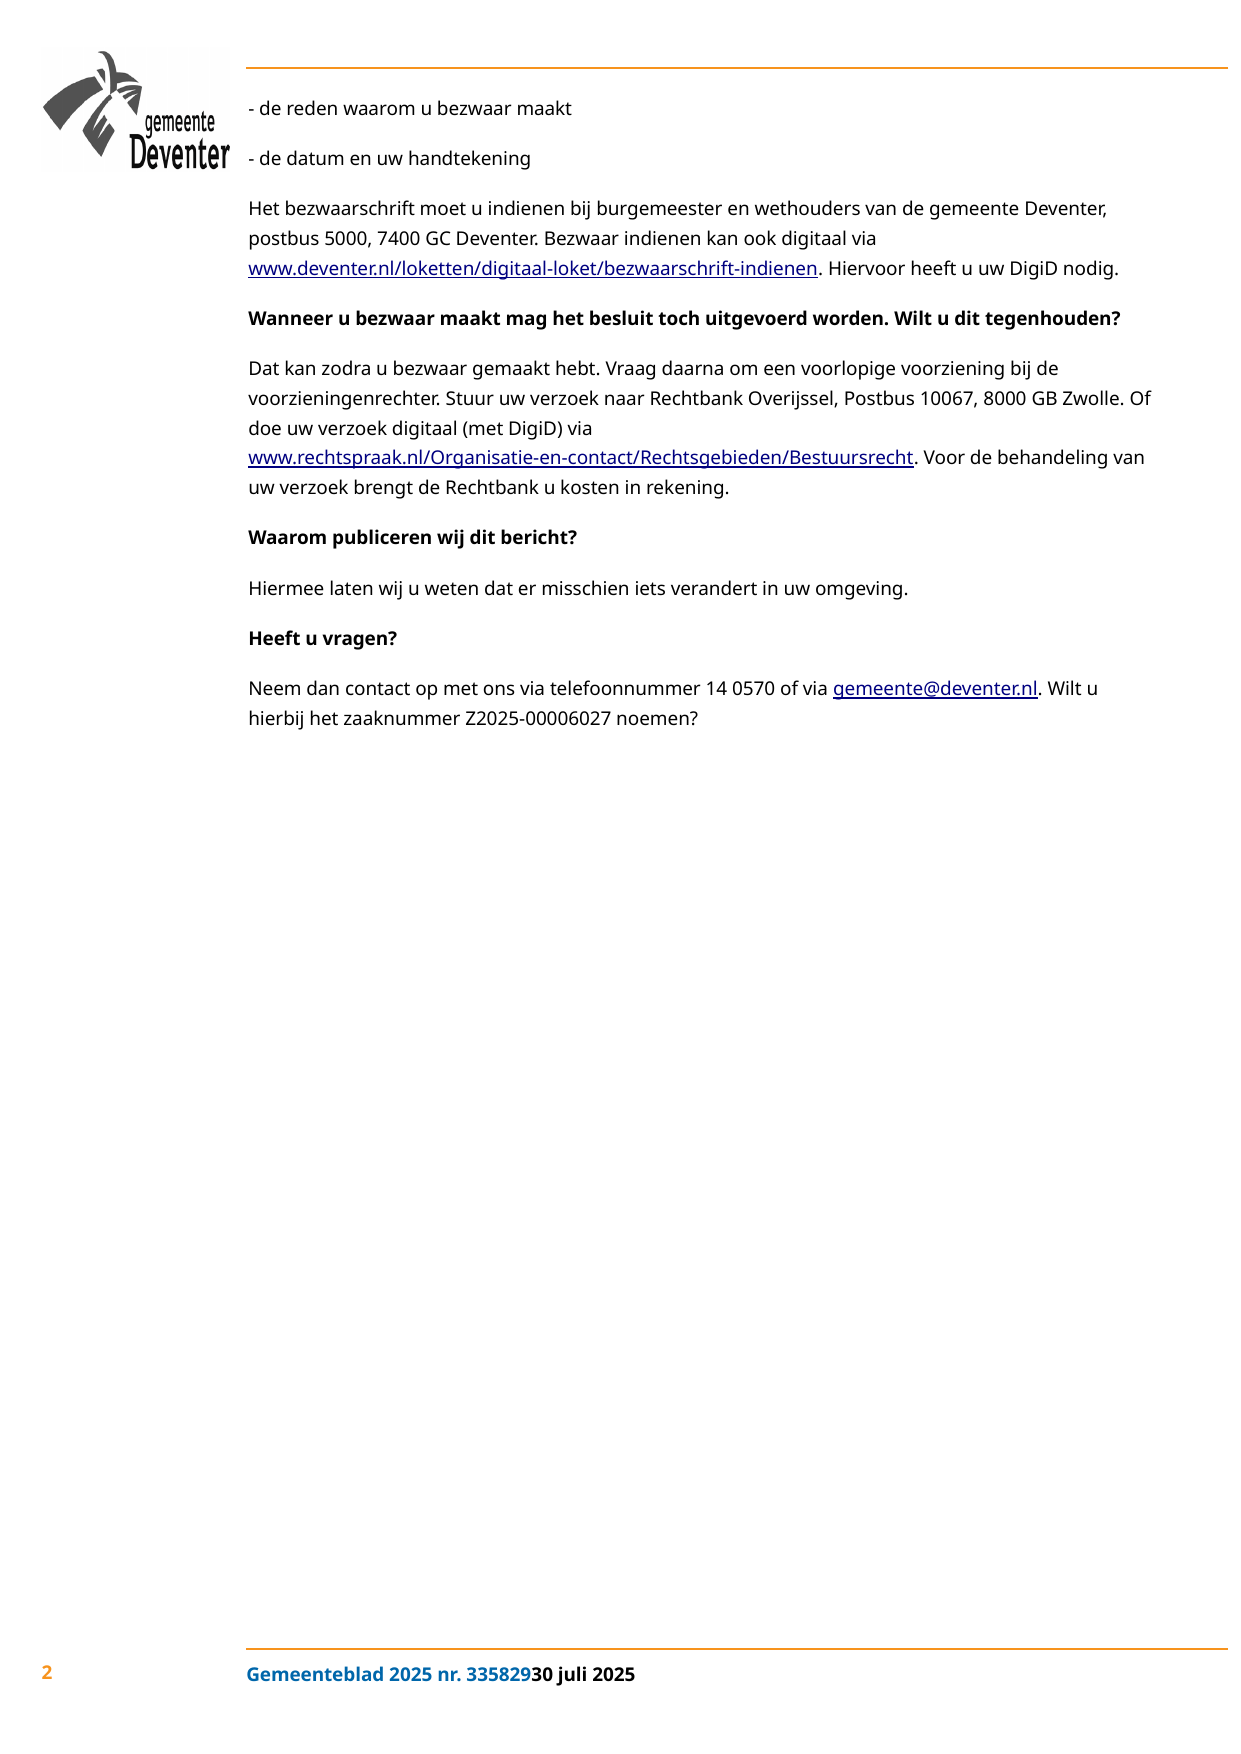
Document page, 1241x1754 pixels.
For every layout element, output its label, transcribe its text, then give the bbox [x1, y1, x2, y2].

text Neem dan contact op met ons via telefoonnummer 14 0570 of via gemeente@deventer.nl. Wilt u hierbij het zaaknummer Z2025-00006027 noemen? [248, 676, 1152, 731]
text Hiermee laten wij u weten dat er misschien iets verandert in uw omgeving. [248, 575, 1152, 601]
text Wanneer u bezwaar maakt mag het besluit toch uitgevoerd worden. Wilt u dit tegenhouden? [248, 305, 1152, 331]
text - de datum en uw handtekening [248, 145, 1152, 171]
text Het bezwaarschrift moet u indienen bij burgemeester en wethouders van de gemeente Deventer, postbus 5000, 7400 GC Deventer. Bezwaar indienen kan ook digitaal via www.deventer.nl/loketten/digitaal-loket/bezwaarschrift-indienen. Hiervoor heeft u uw DigiD nodig. [248, 196, 1152, 281]
text Heeft u vragen? [248, 625, 1152, 651]
picture [41, 47, 231, 172]
text Dat kan zodra u bezwaar gemaakt hebt. Vraag daarna om een voorlopige voorziening bij de voorzieningenrechter. Stuur uw verzoek naar Rechtbank Overijssel, Postbus 10067, 8000 GB Zwolle. Of doe uw verzoek digitaal (met DigiD) via www.rechtspraak.nl/Organisatie-en-contact/Rechtsgebieden/Bestuursrecht. Voor de behandeling van uw verzoek brengt de Rechtbank u kosten in rekening. [248, 356, 1152, 500]
text - de reden waarom u bezwaar maakt [248, 95, 1152, 121]
text Waarom publiceren wij dit bericht? [248, 524, 1152, 550]
